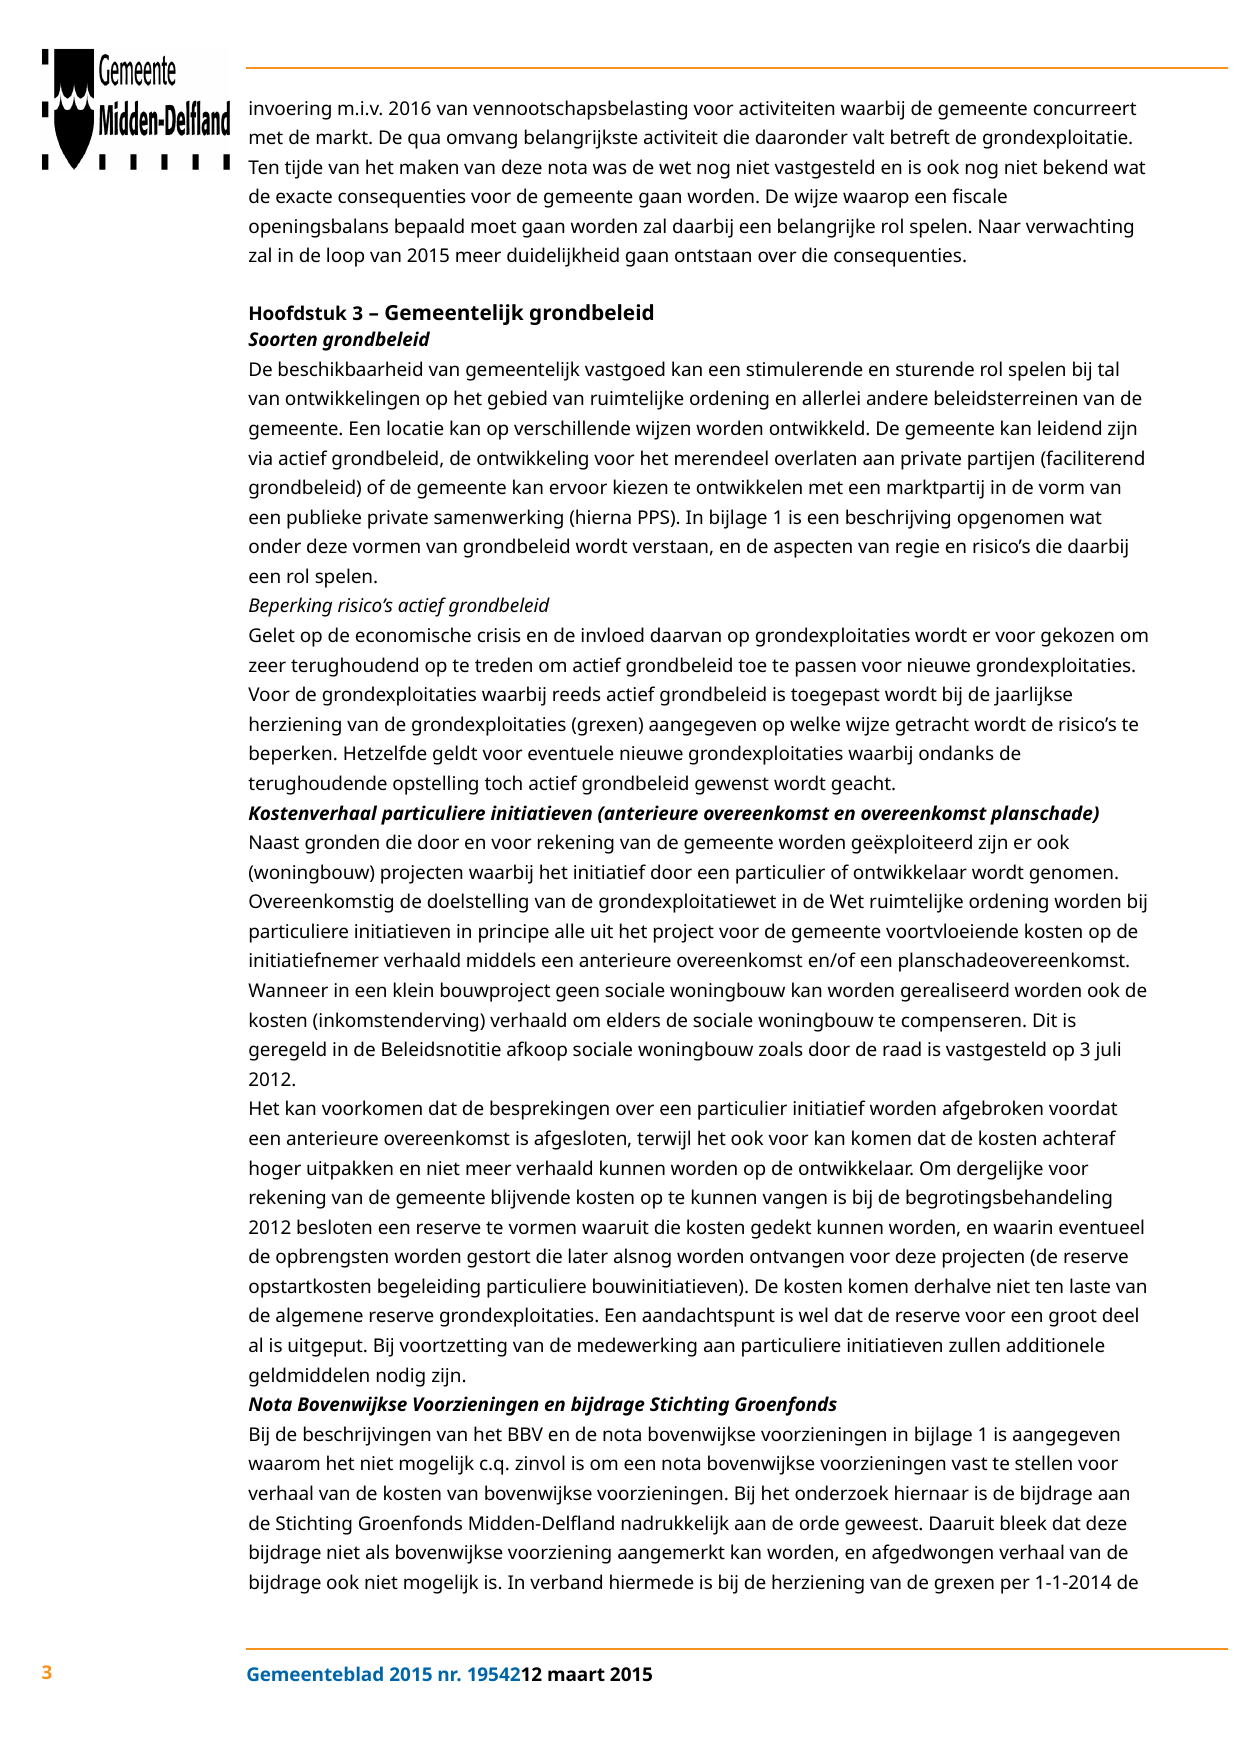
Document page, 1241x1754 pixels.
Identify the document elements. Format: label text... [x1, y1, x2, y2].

text Nota Bovenwijkse Voorzieningen en bijdrage Stichting Groenfonds [248, 1391, 1152, 1417]
text Soorten grondbeleid [248, 326, 1152, 352]
text Naast gronden die door en voor rekening van de gemeente worden geëxploiteerd zijn er ook (woningbouw) projecten waarbij het initiatief door een particulier of ontwikkelaar wordt genomen. [248, 829, 1152, 885]
text invoering m.i.v. 2016 van vennootschapsbelasting voor activiteiten waarbij de gemeente concurreert met de markt. De qua omvang belangrijkste activiteit die daaronder valt betreft de grondexploitatie. Ten tijde van het maken van deze nota was de wet nog niet vastgesteld en is ook nog niet bekend wat de exacte consequenties voor de gemeente gaan worden. De wijze waarop een fiscale openingsbalans bepaald moet gaan worden zal daarbij een belangrijke rol spelen. Naar verwachting zal in de loop van 2015 meer duidelijkheid gaan ontstaan over die consequenties. [248, 95, 1152, 268]
text De beschikbaarheid van gemeentelijk vastgoed kan een stimulerende en sturende rol spelen bij tal van ontwikkelingen op het gebied van ruimtelijke ordening en allerlei andere beleidsterreinen van de gemeente. Een locatie kan op verschillende wijzen worden ontwikkeld. De gemeente kan leidend zijn via actief grondbeleid, de ontwikkeling voor het merendeel overlaten aan private partijen (faciliterend grondbeleid) of de gemeente kan ervoor kiezen te ontwikkelen met een marktpartij in de vorm van een publieke private samenwerking (hierna PPS). In bijlage 1 is een beschrijving opgenomen wat onder deze vormen van grondbeleid wordt verstaan, en de aspecten van regie en risico’s die daarbij een rol spelen. [248, 356, 1152, 589]
text Overeenkomstig de doelstelling van de grondexploitatiewet in de Wet ruimtelijke ordening worden bij particuliere initiatieven in principe alle uit het project voor de gemeente voortvloeiende kosten op de initiatiefnemer verhaald middels een anterieure overeenkomst en/of een planschadeovereenkomst. Wanneer in een klein bouwproject geen sociale woningbouw kan worden gerealiseerd worden ook de kosten (inkomstenderving) verhaald om elders de sociale woningbouw te compenseren. Dit is geregeld in de Beleidsnotitie afkoop sociale woningbouw zoals door de raad is vastgesteld op 3 juli 2012. [248, 888, 1152, 1092]
text Het kan voorkomen dat de besprekingen over een particulier initiatief worden afgebroken voordat een anterieure overeenkomst is afgesloten, terwijl het ook voor kan komen dat de kosten achteraf hoger uitpakken en niet meer verhaald kunnen worden op de ontwikkelaar. Om dergelijke voor rekening van de gemeente blijvende kosten op te kunnen vangen is bij de begrotingsbehandeling 2012 besloten een reserve te vormen waaruit die kosten gedekt kunnen worden, en waarin eventueel de opbrengsten worden gestort die later alsnog worden ontvangen voor deze projecten (de reserve opstartkosten begeleiding particuliere bouwinitiatieven). De kosten komen derhalve niet ten laste van de algemene reserve grondexploitaties. Een aandachtspunt is wel dat de reserve voor een groot deel al is uitgeput. Bij voortzetting van de medewerking aan particuliere initiatieven zullen additionele geldmiddelen nodig zijn. [248, 1096, 1152, 1388]
text Hoofdstuk 3 – Gemeentelijk grondbeleid [248, 298, 1152, 326]
text Gelet op de economische crisis en de invloed daarvan op grondexploitaties wordt er voor gekozen om zeer terughoudend op te treden om actief grondbeleid toe te passen voor nieuwe grondexploitaties. Voor de grondexploitaties waarbij reeds actief grondbeleid is toegepast wordt bij de jaarlijkse herziening van de grondexploitaties (grexen) aangegeven op welke wijze getracht wordt de risico’s te beperken. Hetzelfde geldt voor eventuele nieuwe grondexploitaties waarbij ondanks de terughoudende opstelling toch actief grondbeleid gewenst wordt geacht. [248, 622, 1152, 796]
picture [41, 47, 231, 172]
text Bij de beschrijvingen van het BBV en de nota bovenwijkse voorzieningen in bijlage 1 is aangegeven waarom het niet mogelijk c.q. zinvol is om een nota bovenwijkse voorzieningen vast te stellen voor verhaal van de kosten van bovenwijkse voorzieningen. Bij het onderzoek hiernaar is de bijdrage aan de Stichting Groenfonds Midden-Delfland nadrukkelijk aan de orde geweest. Daaruit bleek dat deze bijdrage niet als bovenwijkse voorziening aangemerkt kan worden, en afgedwongen verhaal van de bijdrage ook niet mogelijk is. In verband hiermede is bij de herziening van de grexen per 1-1-2014 de [248, 1421, 1152, 1595]
text Kostenverhaal particuliere initiatieven (anterieure overeenkomst en overeenkomst planschade) [248, 800, 1152, 826]
text Beperking risico’s actief grondbeleid [248, 593, 1152, 618]
